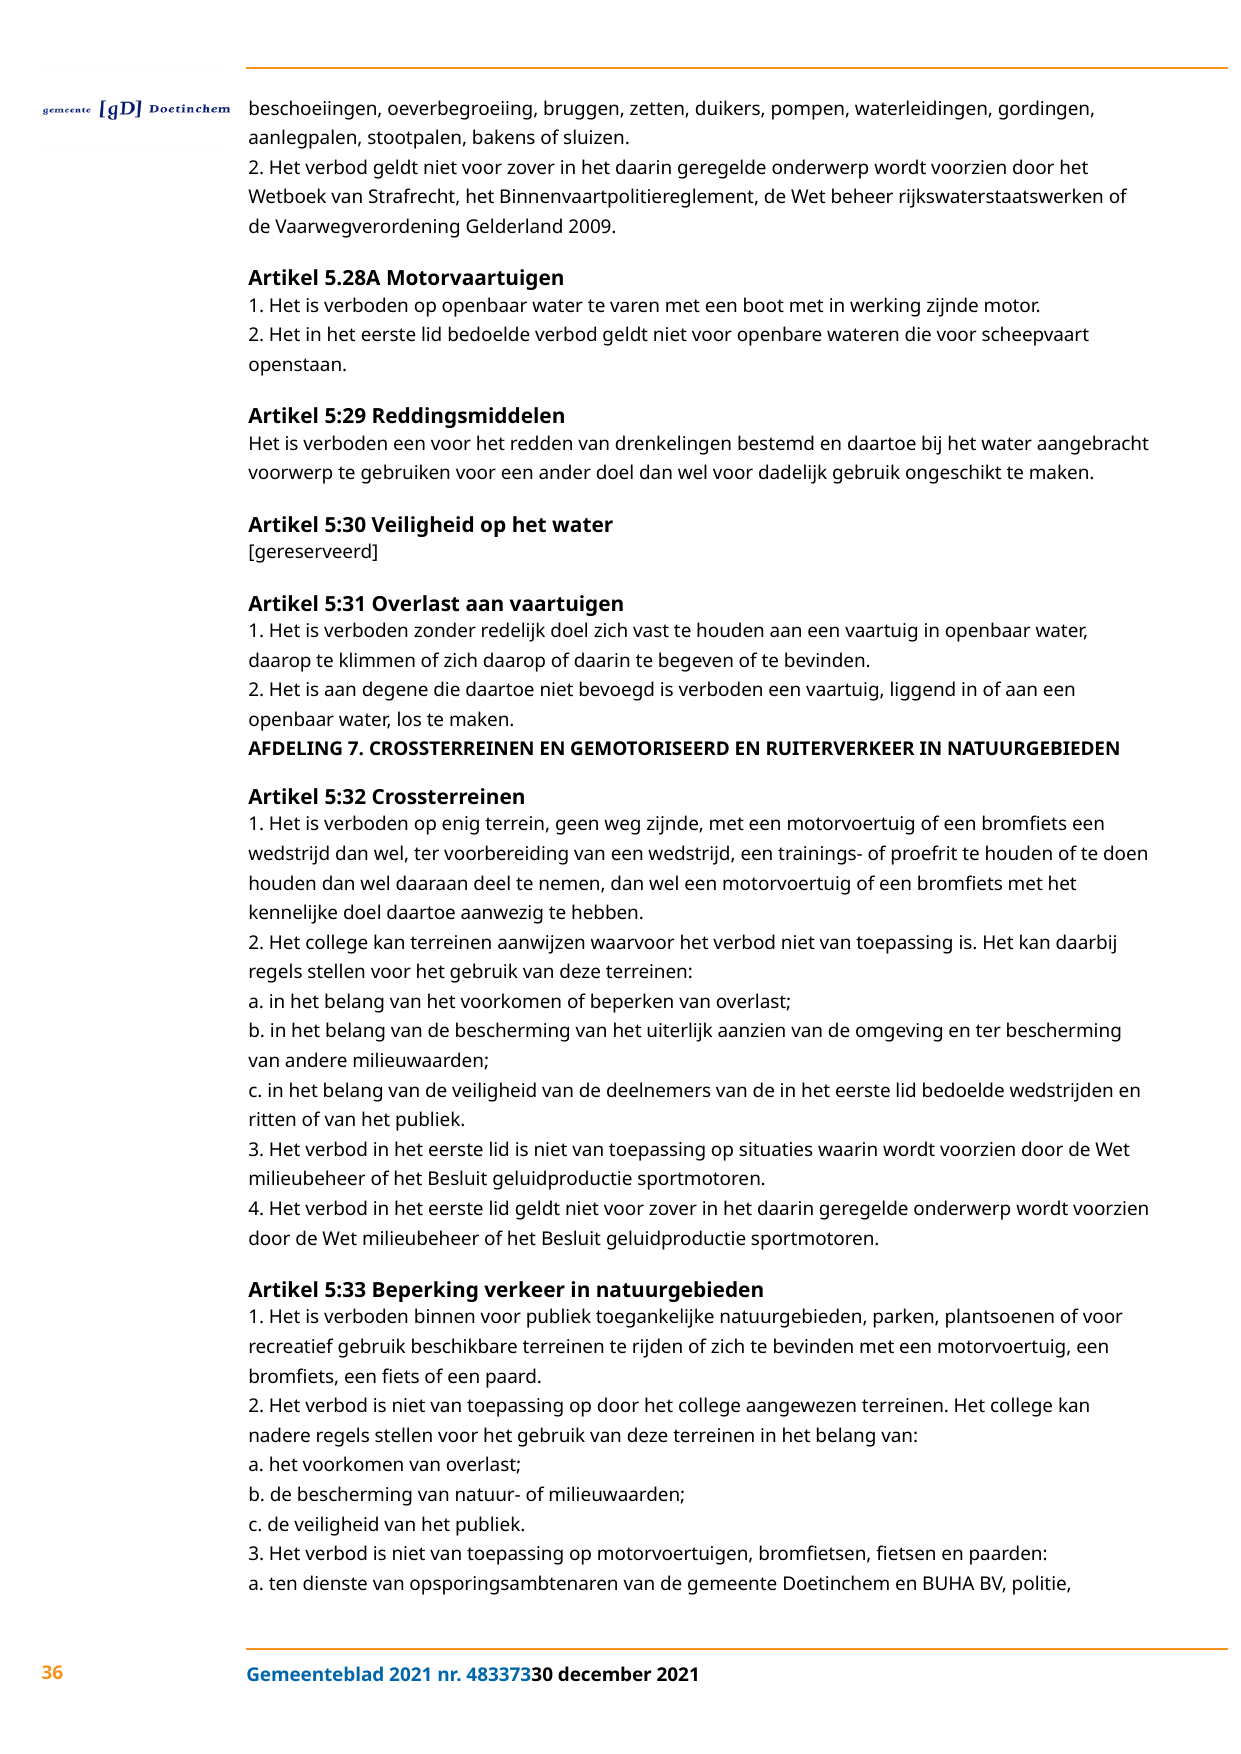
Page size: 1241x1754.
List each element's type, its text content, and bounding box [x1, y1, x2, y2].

text 3. Het verbod in het eerste lid is niet van toepassing op situaties waarin wordt voorzien door de Wet milieubeheer of het Besluit geluidproductie sportmotoren. [248, 1136, 1152, 1191]
text 1. Het is verboden zonder redelijk doel zich vast te houden aan een vaartuig in openbaar water, daarop te klimmen of zich daarop of daarin te begeven of te bevinden. [248, 617, 1152, 673]
text Artikel 5:30 Veiligheid op het water [248, 510, 1152, 538]
text 2. Het college kan terreinen aanwijzen waarvoor het verbod niet van toepassing is. Het kan daarbij regels stellen voor het gebruik van deze terreinen: [248, 929, 1152, 984]
text a. ten dienste van opsporingsambtenaren van de gemeente Doetinchem en BUHA BV, politie, [248, 1570, 1152, 1596]
text a. het voorkomen van overlast; [248, 1452, 1152, 1477]
text 1. Het is verboden op openbaar water te varen met een boot met in werking zijnde motor. [248, 292, 1152, 318]
picture [41, 47, 231, 172]
text 1. Het is verboden binnen voor publiek toegankelijke natuurgebieden, parken, plantsoenen of voor recreatief gebruik beschikbare terreinen te rijden of zich te bevinden met een motorvoertuig, een bromfiets, een fiets of een paard. [248, 1304, 1152, 1388]
text c. in het belang van de veiligheid van de deelnemers van de in het eerste lid bedoelde wedstrijden en ritten of van het publiek. [248, 1077, 1152, 1132]
text Artikel 5:33 Beperking verkeer in natuurgebieden [248, 1275, 1152, 1304]
text Artikel 5:32 Crossterreinen [248, 782, 1152, 811]
text Het is verboden een voor het redden van drenkelingen bestemd en daartoe bij het water aangebracht voorwerp te gebruiken voor een ander doel dan wel voor dadelijk gebruik ongeschikt te maken. [248, 430, 1152, 485]
text a. in het belang van het voorkomen of beperken van overlast; [248, 988, 1152, 1014]
text 1. Het is verboden op enig terrein, geen weg zijnde, met een motorvoertuig of een bromfiets een wedstrijd dan wel, ter voorbereiding van een wedstrijd, een trainings- of proefrit te houden of te doen houden dan wel daaraan deel te nemen, dan wel een motorvoertuig of een bromfiets met het kennelijke doel daartoe aanwezig te hebben. [248, 811, 1152, 925]
text Artikel 5:29 Reddingsmiddelen [248, 402, 1152, 430]
text Artikel 5:31 Overlast aan vaartuigen [248, 589, 1152, 617]
text b. in het belang van de bescherming van het uiterlijk aanzien van de omgeving en ter bescherming van andere milieuwaarden; [248, 1018, 1152, 1073]
text 4. Het verbod in het eerste lid geldt niet voor zover in het daarin geregelde onderwerp wordt voorzien door de Wet milieubeheer of het Besluit geluidproductie sportmotoren. [248, 1195, 1152, 1251]
text 2. Het is aan degene die daartoe niet bevoegd is verboden een vaartuig, liggend in of aan een openbaar water, los te maken. [248, 676, 1152, 732]
text AFDELING 7. CROSSTERREINEN EN GEMOTORISEERD EN RUITERVERKEER IN NATUURGEBIEDEN [248, 736, 1152, 761]
text c. de veiligheid van het publiek. [248, 1511, 1152, 1536]
text 3. Het verbod is niet van toepassing op motorvoertuigen, bromfietsen, fietsen en paarden: [248, 1540, 1152, 1566]
text 2. Het verbod geldt niet voor zover in het daarin geregelde onderwerp wordt voorzien door het Wetboek van Strafrecht, het Binnenvaartpolitiereglement, de Wet beheer rijkswaterstaatswerken of de Vaarwegverordening Gelderland 2009. [248, 154, 1152, 239]
text b. de bescherming van natuur- of milieuwaarden; [248, 1481, 1152, 1507]
text Artikel 5.28A Motorvaartuigen [248, 263, 1152, 292]
text beschoeiingen, oeverbegroeiing, bruggen, zetten, duikers, pompen, waterleidingen, gordingen, aanlegpalen, stootpalen, bakens of sluizen. [248, 95, 1152, 150]
text 2. Het verbod is niet van toepassing op door het college aangewezen terreinen. Het college kan nadere regels stellen voor het gebruik van deze terreinen in het belang van: [248, 1392, 1152, 1448]
text 2. Het in het eerste lid bedoelde verbod geldt niet voor openbare wateren die voor scheepvaart openstaan. [248, 322, 1152, 377]
text [gereserveerd] [248, 538, 1152, 564]
